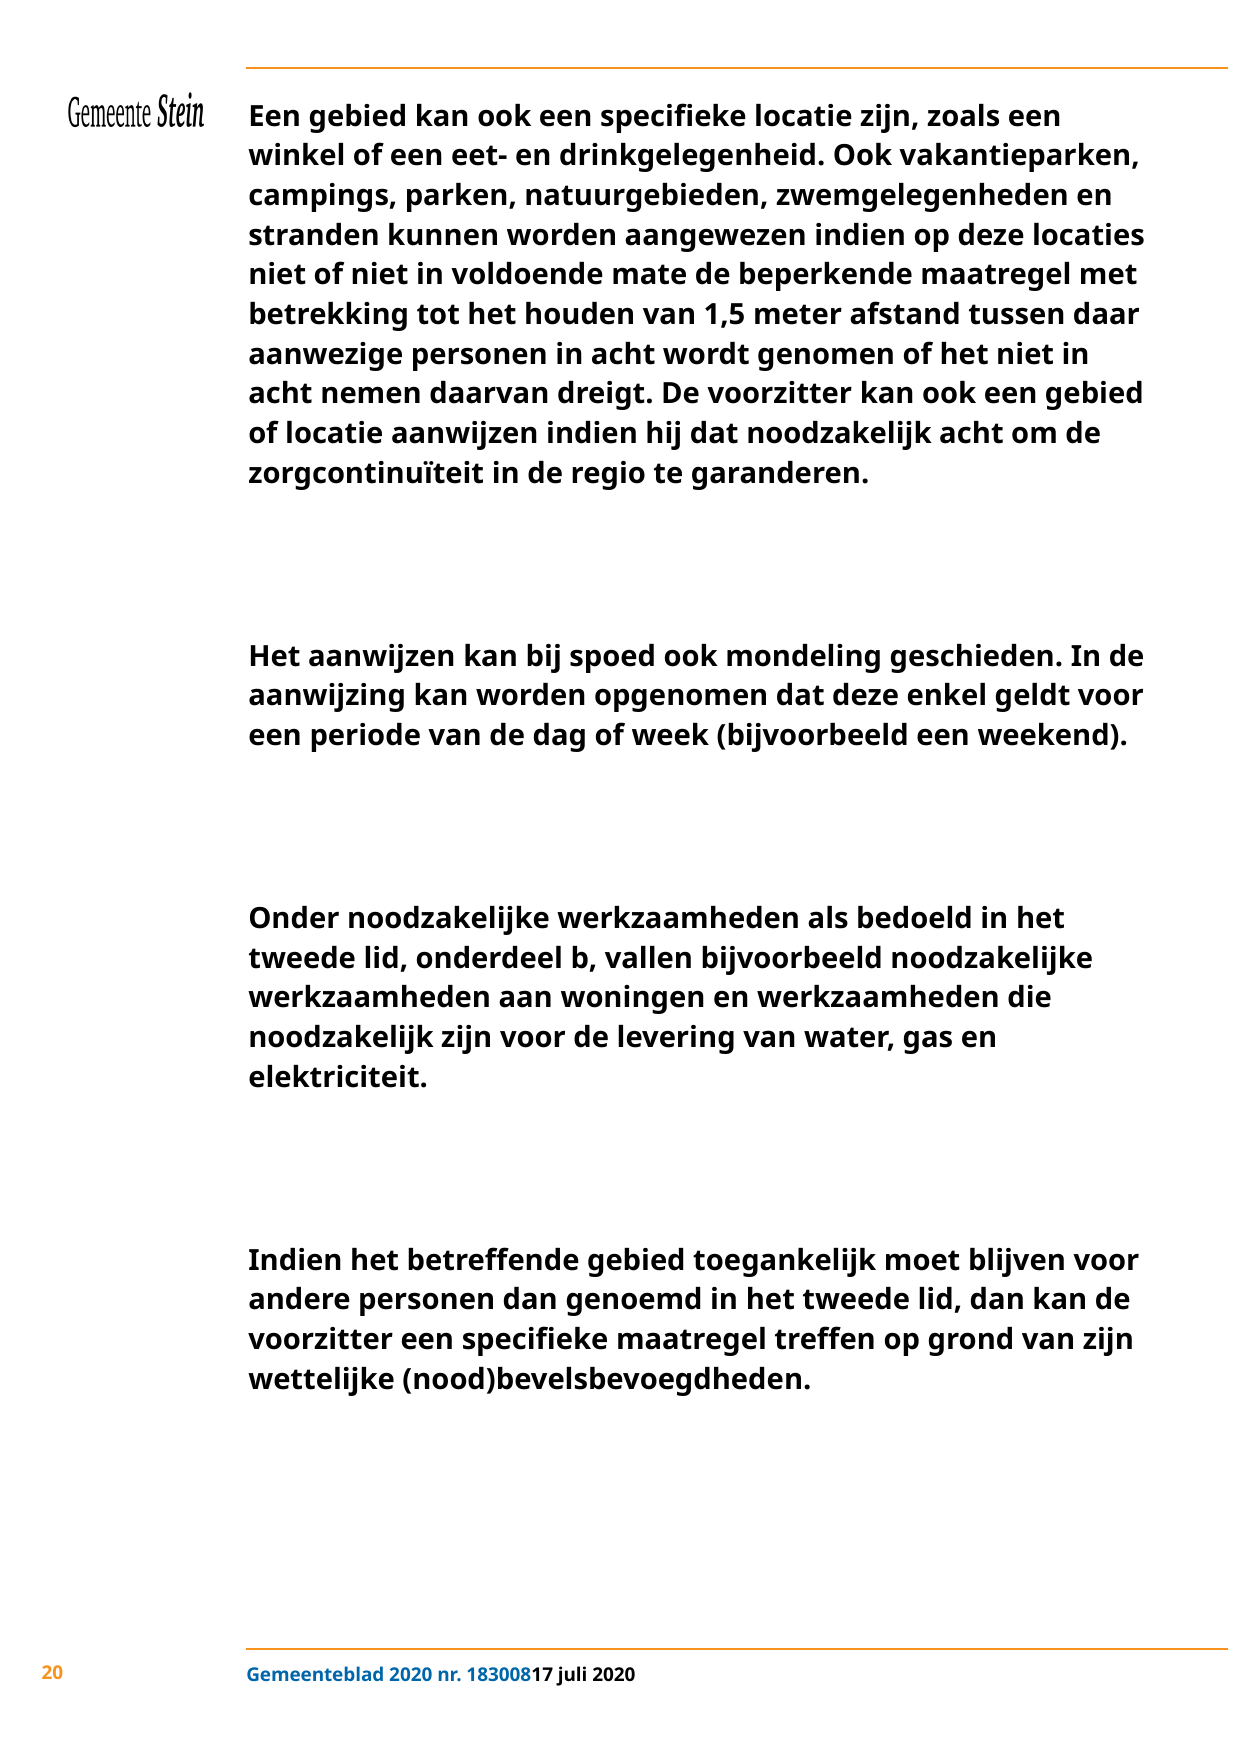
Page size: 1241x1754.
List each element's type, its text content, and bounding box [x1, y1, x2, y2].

text Onder noodzakelijke werkzaamheden als bedoeld in het tweede lid, onderdeel b, vallen bijvoorbeeld noodzakelijke werkzaamheden aan woningen en werkzaamheden die noodzakelijk zijn voor de levering van water, gas en elektriciteit. [248, 897, 1152, 1096]
text Indien het betreffende gebied toegankelijk moet blijven voor andere personen dan genoemd in het tweede lid, dan kan de voorzitter een specifieke maatregel treffen op grond van zijn wettelijke (nood)bevelsbevoegdheden. [248, 1239, 1152, 1398]
picture [41, 47, 231, 172]
text Een gebied kan ook een specifieke locatie zijn, zoals een winkel of een eet- en drinkgelegenheid. Ook vakantieparken, campings, parken, natuurgebieden, zwemgelegenheden en stranden kunnen worden aangewezen indien op deze locaties niet of niet in voldoende mate de beperkende maatregel met betrekking tot het houden van 1,5 meter afstand tussen daar aanwezige personen in acht wordt genomen of het niet in acht nemen daarvan dreigt. De voorzitter kan ook een gebied of locatie aanwijzen indien hij dat noodzakelijk acht om de zorgcontinuïteit in de regio te garanderen. [248, 95, 1152, 492]
text Het aanwijzen kan bij spoed ook mondeling geschieden. In de aanwijzing kan worden opgenomen dat deze enkel geldt voor een periode van de dag of week (bijvoorbeeld een weekend). [248, 635, 1152, 754]
